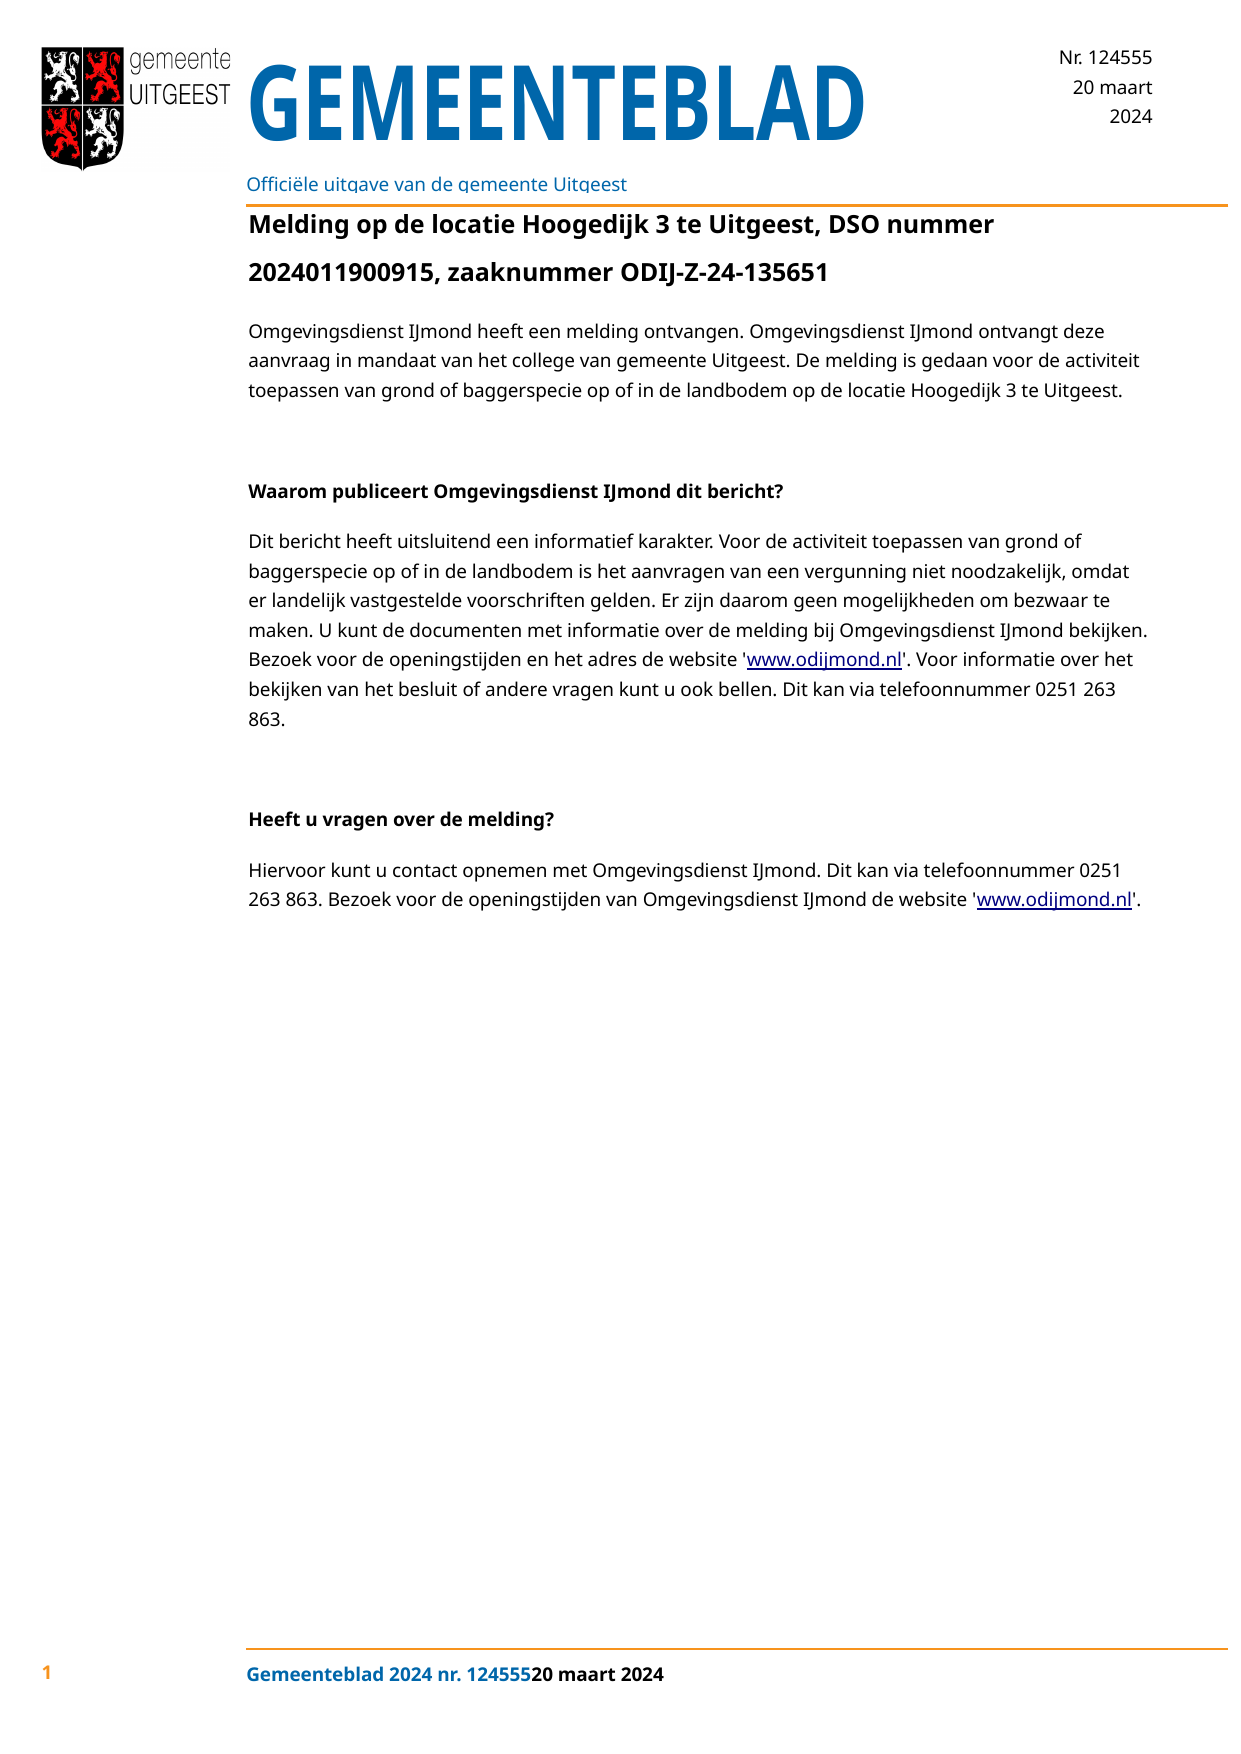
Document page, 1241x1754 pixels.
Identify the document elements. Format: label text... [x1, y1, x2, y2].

text Melding op de locatie Hoogedijk 3 te Uitgeest, DSO nummer 2024011900915, zaaknummer ODIJ-Z-24-135651 [248, 207, 1152, 288]
text Dit bericht heeft uitsluitend een informatief karakter. Voor de activiteit toepassen van grond of baggerspecie op of in de landbodem is het aanvragen van een vergunning niet noodzakelijk, omdat er landelijk vastgestelde voorschriften gelden. Er zijn daarom geen mogelijkheden om bezwaar te maken. U kunt de documenten met informatie over de melding bij Omgevingsdienst IJmond bekijken. Bezoek voor de openingstijden en het adres de website 'www.odijmond.nl'. Voor informatie over het bekijken van het besluit of andere vragen kunt u ook bellen. Dit kan via telefoonnummer 0251 263 863. [248, 528, 1152, 732]
text Waarom publiceert Omgevingsdienst IJmond dit bericht? [248, 478, 1152, 504]
text Heeft u vragen over de melding? [248, 807, 1152, 832]
picture [41, 47, 231, 172]
text Omgevingsdienst IJmond heeft een melding ontvangen. Omgevingsdienst IJmond ontvangt deze aanvraag in mandaat van het college van gemeente Uitgeest. De melding is gedaan voor de activiteit toepassen van grond of baggerspecie op of in de landbodem op de locatie Hoogedijk 3 te Uitgeest. [248, 318, 1152, 403]
text Hiervoor kunt u contact opnemen met Omgevingsdienst IJmond. Dit kan via telefoonnummer 0251 263 863. Bezoek voor de openingstijden van Omgevingsdienst IJmond de website 'www.odijmond.nl'. [248, 857, 1152, 912]
